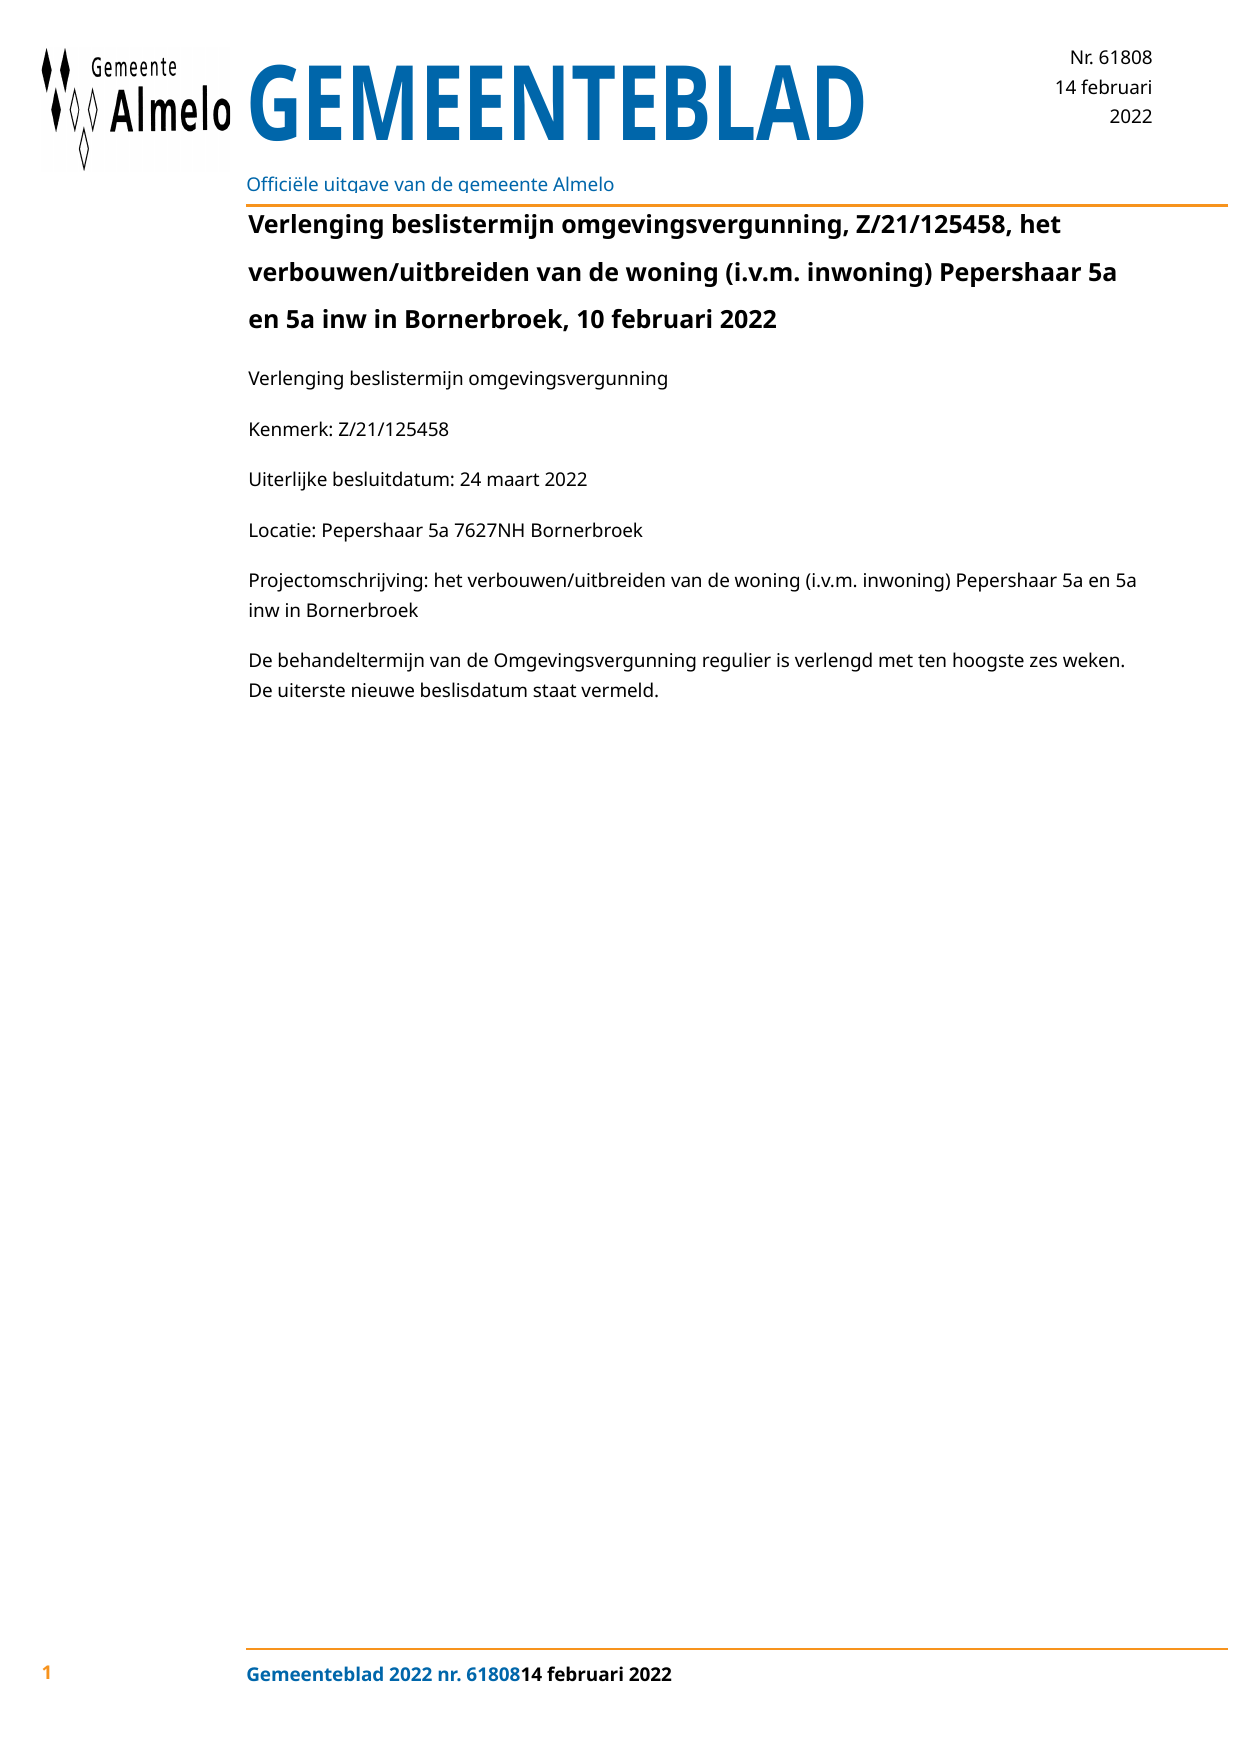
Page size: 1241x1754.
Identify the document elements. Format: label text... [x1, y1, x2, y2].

text Locatie: Pepershaar 5a 7627NH Bornerbroek [248, 517, 1152, 542]
text Verlenging beslistermijn omgevingsvergunning, Z/21/125458, het verbouwen/uitbreiden van de woning (i.v.m. inwoning) Pepershaar 5a en 5a inw in Bornerbroek, 10 februari 2022 [248, 207, 1152, 336]
text De behandeltermijn van de Omgevingsvergunning regulier is verlengd met ten hoogste zes weken. De uiterste nieuwe beslisdatum staat vermeld. [248, 647, 1152, 702]
text Kenmerk: Z/21/125458 [248, 416, 1152, 442]
text Uiterlijke besluitdatum: 24 maart 2022 [248, 466, 1152, 492]
picture [41, 47, 231, 172]
text Projectomschrijving: het verbouwen/uitbreiden van de woning (i.v.m. inwoning) Pepershaar 5a en 5a inw in Bornerbroek [248, 567, 1152, 622]
text Verlenging beslistermijn omgevingsvergunning [248, 366, 1152, 391]
